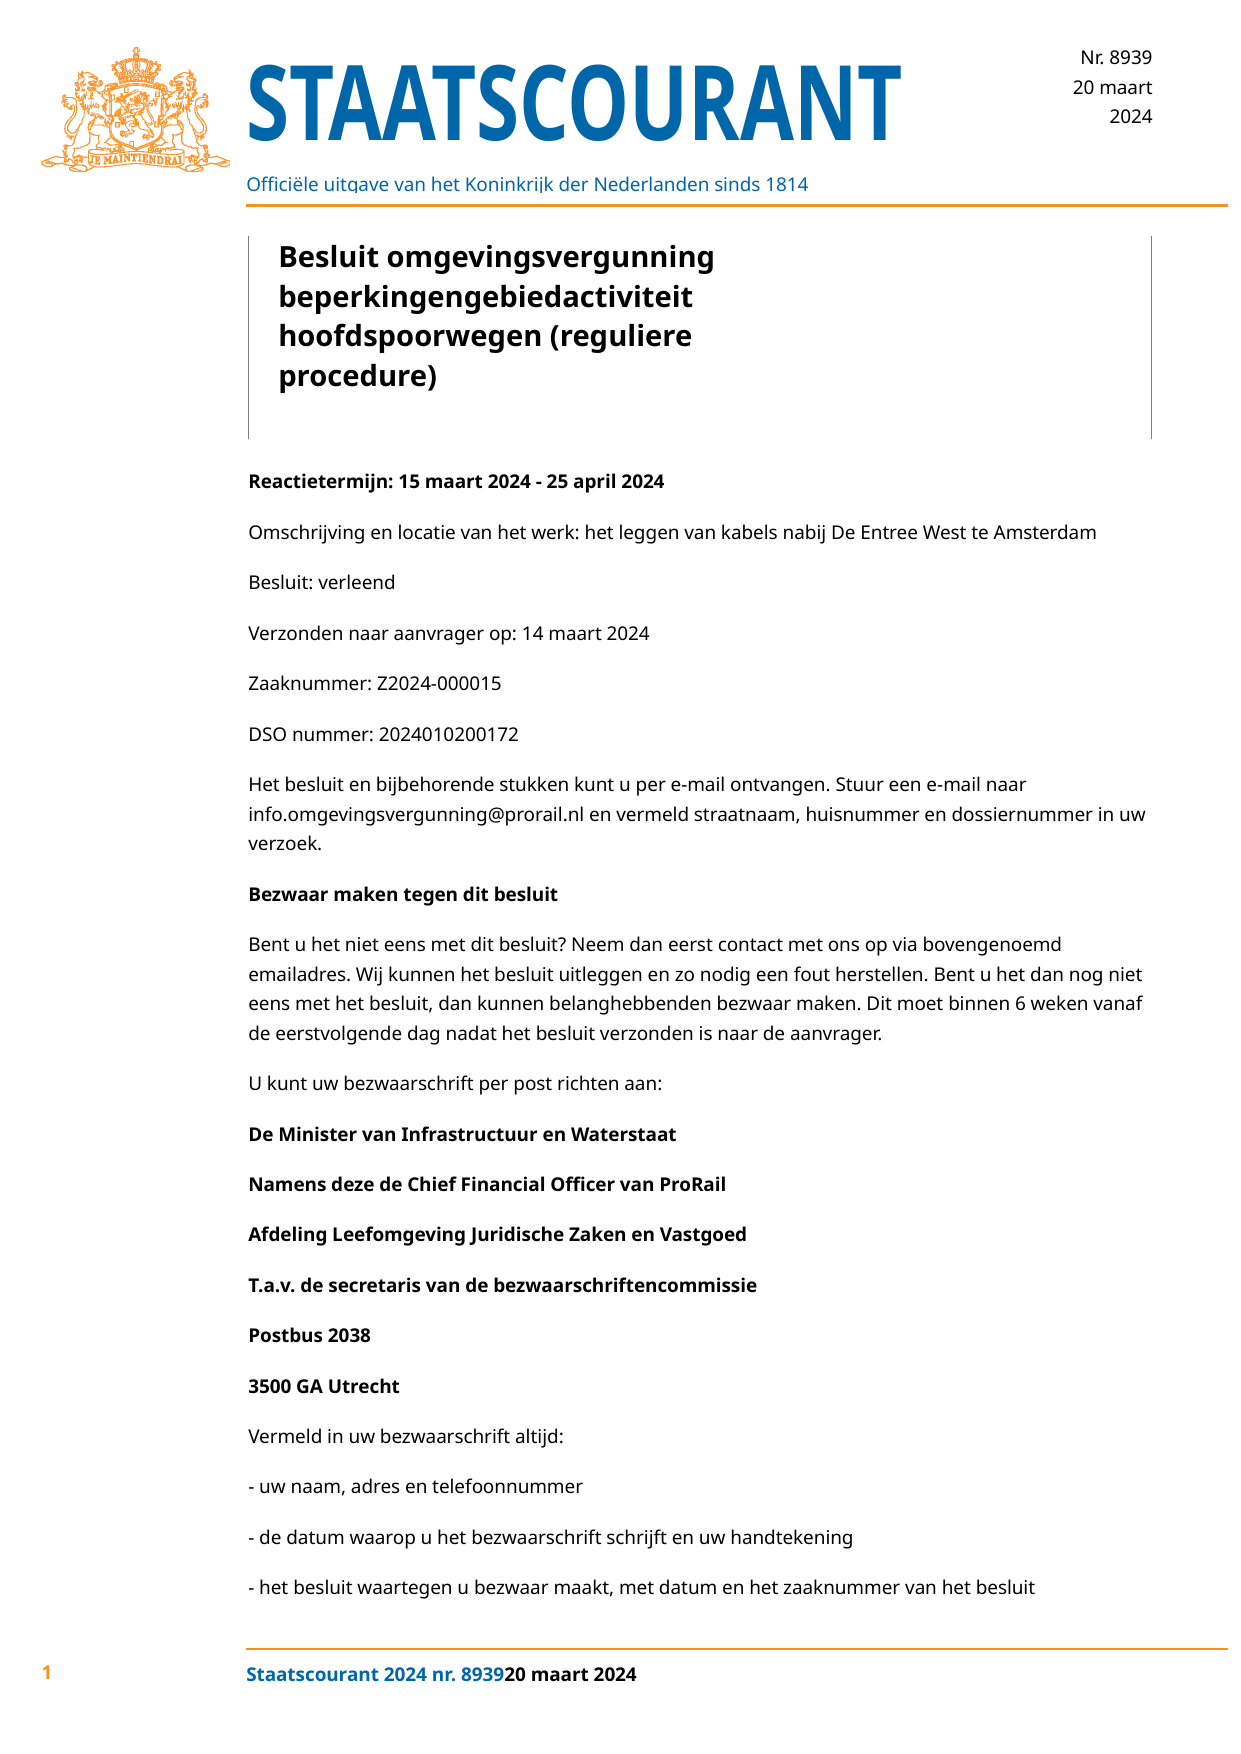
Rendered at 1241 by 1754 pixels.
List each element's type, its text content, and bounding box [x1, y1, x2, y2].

table_header [850, 236, 912, 413]
table_header [1090, 236, 1151, 413]
text Reactietermijn: 15 maart 2024 - 25 april 2024 [248, 469, 1152, 494]
text Het besluit en bijbehorende stukken kunt u per e-mail ontvangen. Stuur een e-mail naar info.omgevingsvergunning@prorail.nl en vermeld straatnaam, huisnummer en dossiernummer in uw verzoek. [248, 771, 1152, 856]
text T.a.v. de secretaris van de bezwaarschriftencommissie [248, 1272, 1152, 1298]
text - het besluit waartegen u bezwaar maakt, met datum en het zaaknummer van het besluit [248, 1574, 1152, 1600]
text Afdeling Leefomgeving Juridische Zaken en Vastgoed [248, 1222, 1152, 1247]
text Bent u het niet eens met dit besluit? Neem dan eerst contact met ons op via bovengenoemd emailadres. Wij kunnen het besluit uitleggen en zo nodig een fout herstellen. Bent u het dan nog niet eens met het besluit, dan kunnen belanghebbenden bezwaar maken. Dit moet binnen 6 weken vanaf de eerstvolgende dag nadat het besluit verzonden is naar de aanvrager. [248, 931, 1152, 1046]
text Namens deze de Chief Financial Officer van ProRail [248, 1171, 1152, 1197]
text Besluit: verleend [248, 569, 1152, 595]
text 3500 GA Utrecht [248, 1373, 1152, 1398]
text Verzonden naar aanvrager op: 14 maart 2024 [248, 620, 1152, 646]
picture [41, 47, 231, 172]
text Postbus 2038 [248, 1322, 1152, 1348]
text De Minister van Infrastructuur en Waterstaat [248, 1121, 1152, 1146]
text Omschrijving en locatie van het werk: het leggen van kabels nabij De Entree West te Amsterdam [248, 519, 1152, 545]
text U kunt uw bezwaarschrift per post richten aan: [248, 1070, 1152, 1096]
text Zaaknummer: Z2024-000015 [248, 670, 1152, 696]
text Vermeld in uw bezwaarschrift altijd: [248, 1423, 1152, 1449]
text - de datum waarop u het bezwaarschrift schrijft en uw handtekening [248, 1524, 1152, 1550]
text DSO nummer: 2024010200172 [248, 721, 1152, 746]
text - uw naam, adres en telefoonnummer [248, 1474, 1152, 1499]
table_header Besluit omgevingsvergunning beperkingengebiedactiviteit hoofdspoorwegen (reguliere procedure) [249, 236, 850, 439]
table_header [850, 414, 1151, 439]
picture [912, 236, 1090, 414]
text Bezwaar maken tegen dit besluit [248, 881, 1152, 906]
